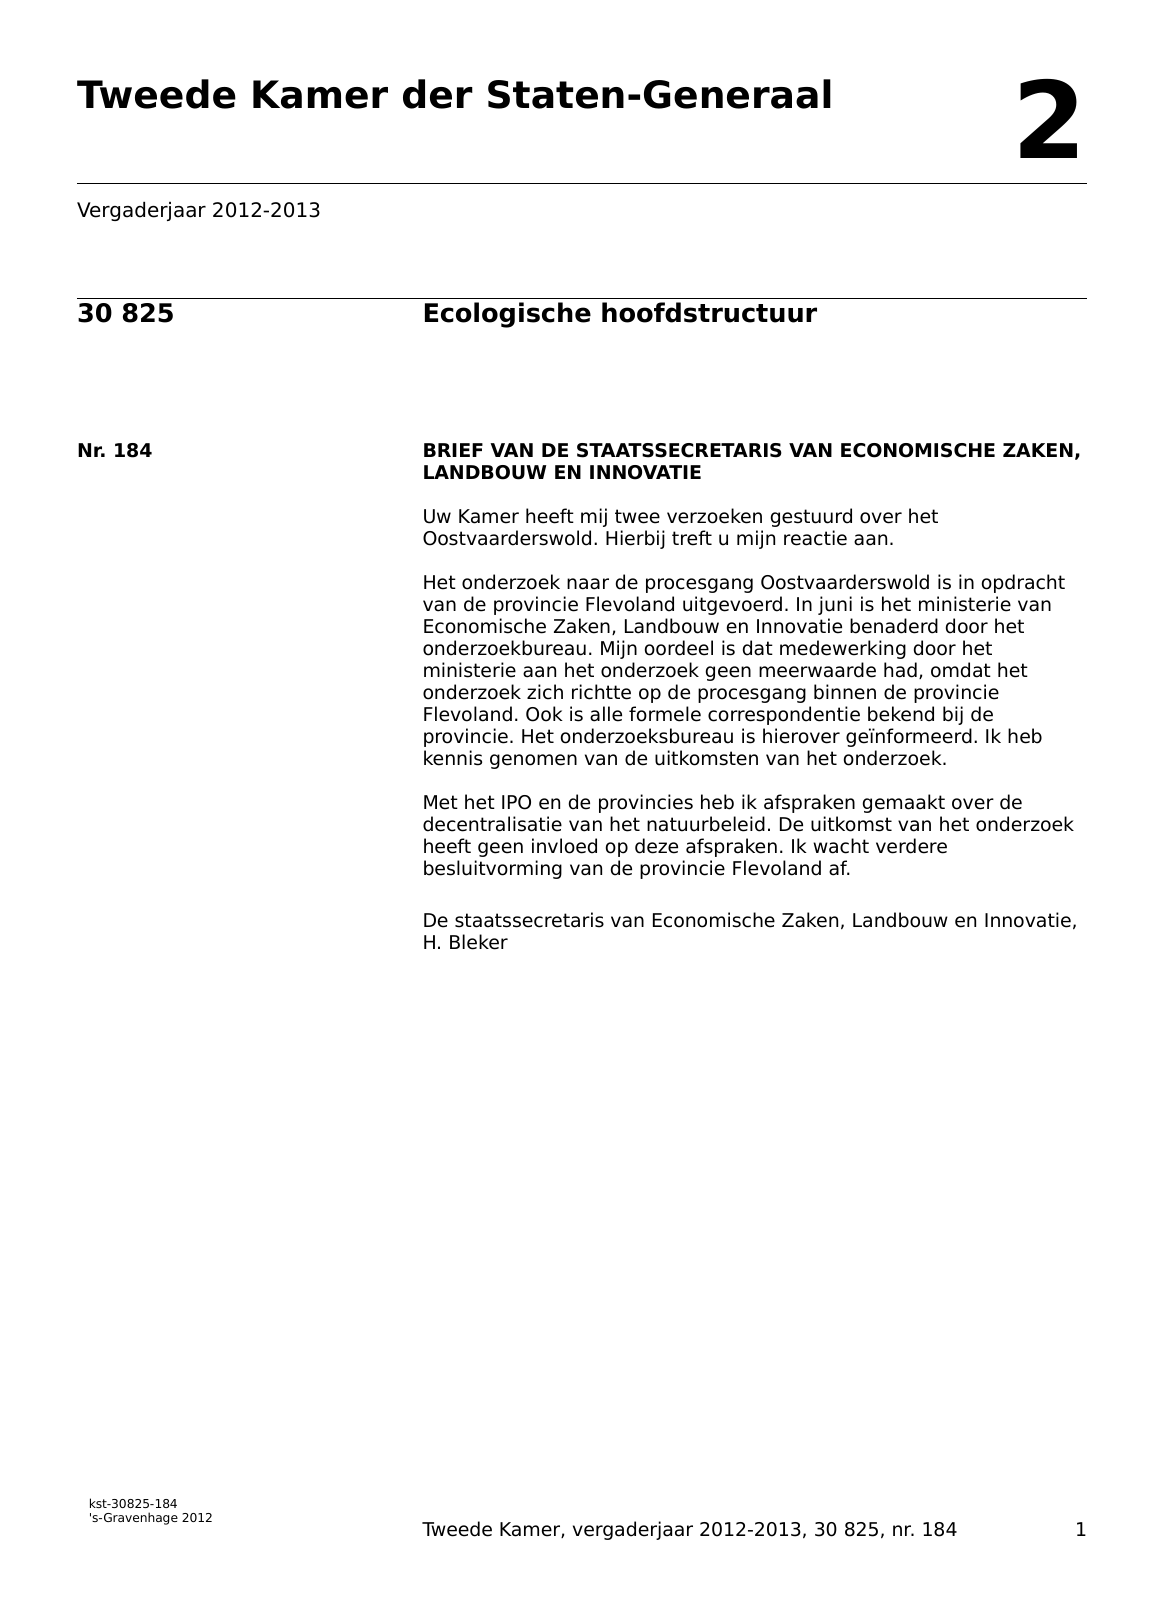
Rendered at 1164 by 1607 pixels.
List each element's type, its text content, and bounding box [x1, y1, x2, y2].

text Het onderzoek naar de procesgang Oostvaarderswold is in opdracht van de provincie Flevoland uitgevoerd. In juni is het ministerie van Economische Zaken, Landbouw en Innovatie benaderd door het onderzoekbureau. Mijn oordeel is dat medewerking door het ministerie aan het onderzoek geen meerwaarde had, omdat het onderzoek zich richtte op de procesgang binnen de provincie Flevoland. Ook is alle formele correspondentie bekend bij de provincie. Het onderzoeksbureau is hierover geïnformeerd. Ik heb kennis genomen van de uitkomsten van het onderzoek. [422, 572, 1087, 770]
text Uw Kamer heeft mij twee verzoeken gestuurd over het Oostvaarderswold. Hierbij treft u mijn reactie aan. [422, 506, 1087, 550]
table_cell Vergaderjaar 2012-2013 [77, 184, 1087, 298]
text 's-Gravenhage 2012 [88, 1511, 323, 1525]
subtitle Nr. 184 BRIEF VAN DE STAATSSECRETARIS VAN ECONOMISCHE ZAKEN, LANDBOUW EN INNOVATIE [77, 440, 1087, 484]
text kst-30825-184 [88, 1497, 323, 1511]
text De staatssecretaris van Economische Zaken, Landbouw en Innovatie, H. Bleker [422, 910, 1087, 954]
subtitle 30 825 Ecologische hoofdstructuur [77, 299, 1087, 329]
table_header Tweede Kamer der Staten-Generaal [77, 59, 886, 183]
table_header 2 [886, 59, 1087, 183]
text Met het IPO en de provincies heb ik afspraken gemaakt over de decentralisatie van het natuurbeleid. De uitkomst van het onderzoek heeft geen invloed op deze afspraken. Ik wacht verdere besluitvorming van de provincie Flevoland af. [422, 792, 1087, 880]
